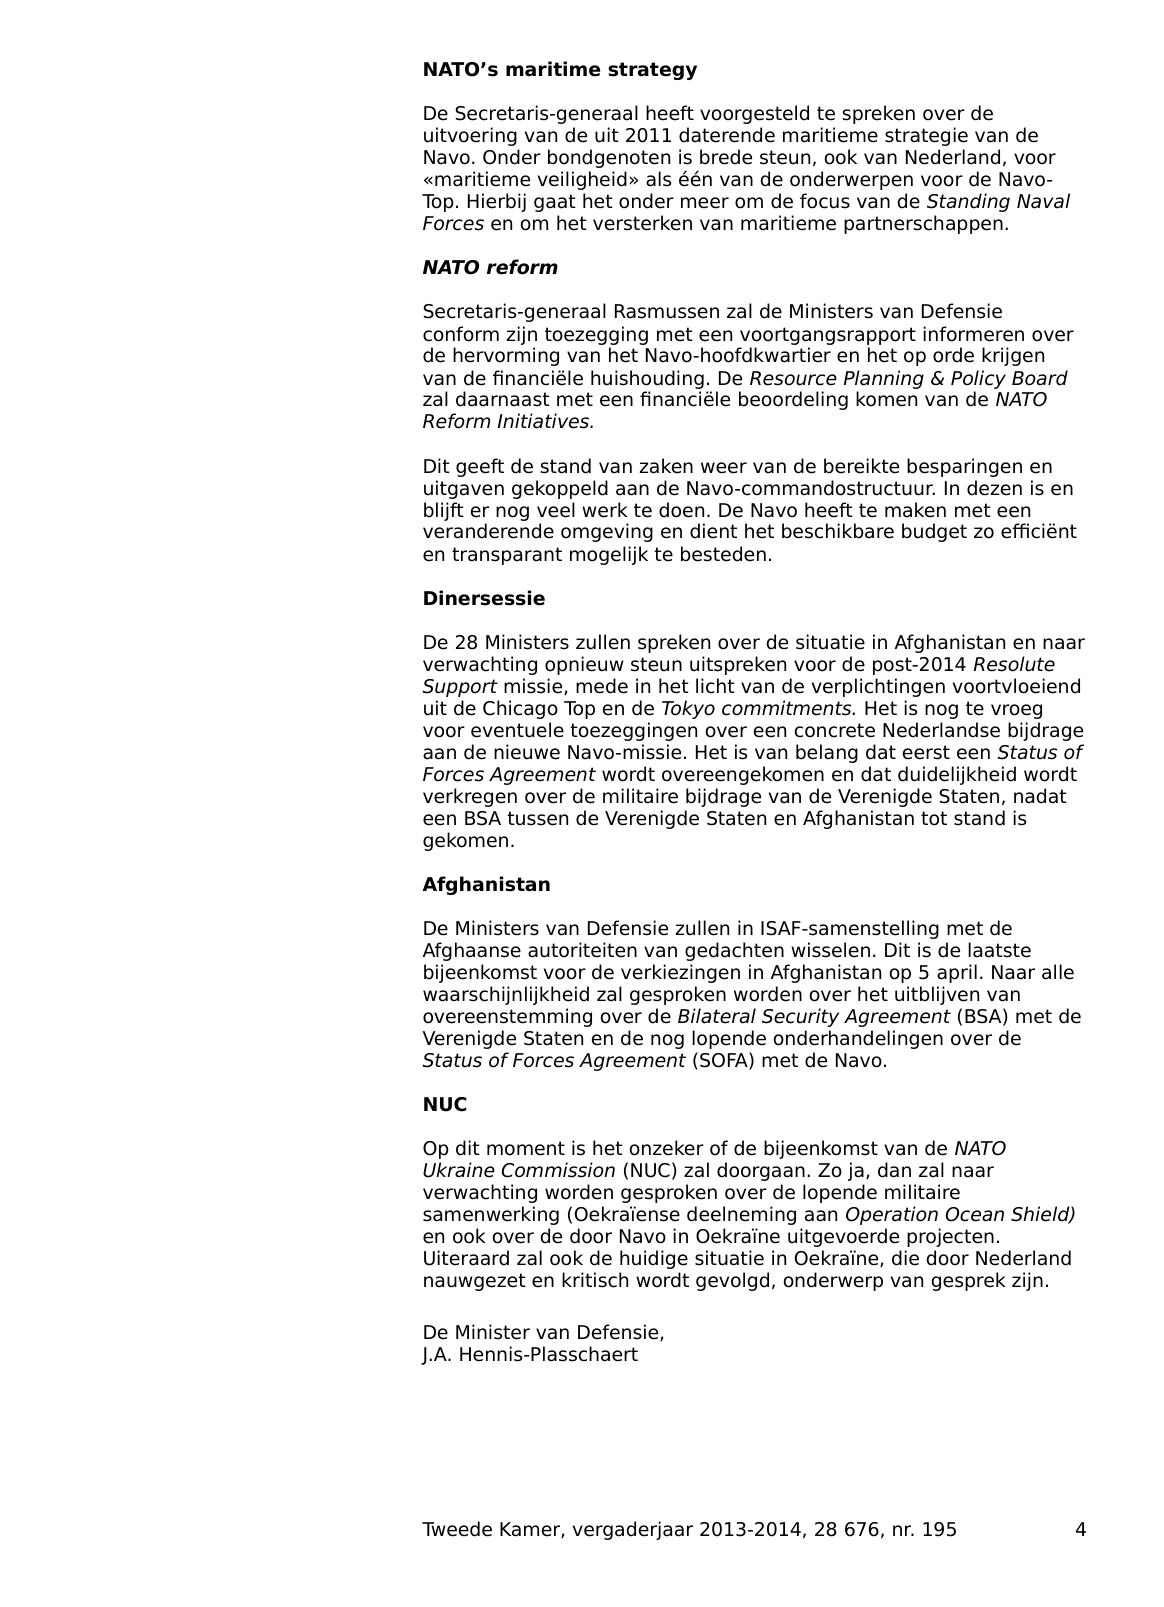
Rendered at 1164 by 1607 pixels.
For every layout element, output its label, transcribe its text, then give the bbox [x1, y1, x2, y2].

text Dit geeft de stand van zaken weer van de bereikte besparingen en uitgaven gekoppeld aan de Navo-commandostructuur. In dezen is en blijft er nog veel werk te doen. De Navo heeft te maken met een veranderende omgeving en dient het beschikbare budget zo efficiënt en transparant mogelijk te besteden. [422, 456, 1087, 565]
subtitle Afghanistan [422, 874, 1087, 896]
text Op dit moment is het onzeker of de bijeenkomst van de NATO Ukraine Commission (NUC) zal doorgaan. Zo ja, dan zal naar verwachting worden gesproken over de lopende militaire samenwerking (Oekraïense deelneming aan Operation Ocean Shield) en ook over de door Navo in Oekraïne uitgevoerde projecten. Uiteraard zal ook de huidige situatie in Oekraïne, die door Nederland nauwgezet en kritisch wordt gevolgd, onderwerp van gesprek zijn. [422, 1138, 1087, 1292]
text Secretaris-generaal Rasmussen zal de Ministers van Defensie conform zijn toezegging met een voortgangsrapport informeren over de hervorming van het Navo-hoofdkwartier en het op orde krijgen van de financiële huishouding. De Resource Planning & Policy Board zal daarnaast met een financiële beoordeling komen van de NATO Reform Initiatives. [422, 301, 1087, 433]
subtitle NATO reform [422, 257, 1087, 279]
text De 28 Ministers zullen spreken over de situatie in Afghanistan en naar verwachting opnieuw steun uitspreken voor de post-2014 Resolute Support missie, mede in het licht van de verplichtingen voortvloeiend uit de Chicago Top en de Tokyo commitments. Het is nog te vroeg voor eventuele toezeggingen over een concrete Nederlandse bijdrage aan de nieuwe Navo-missie. Het is van belang dat eerst een Status of Forces Agreement wordt overeengekomen en dat duidelijkheid wordt verkregen over de militaire bijdrage van de Verenigde Staten, nadat een BSA tussen de Verenigde Staten en Afghanistan tot stand is gekomen. [422, 632, 1087, 852]
text De Secretaris-generaal heeft voorgesteld te spreken over de uitvoering van de uit 2011 daterende maritieme strategie van de Navo. Onder bondgenoten is brede steun, ook van Nederland, voor «maritieme veiligheid» als één van de onderwerpen voor de Navo-Top. Hierbij gaat het onder meer om de focus van de Standing Naval Forces en om het versterken van maritieme partnerschappen. [422, 103, 1087, 235]
subtitle NUC [422, 1094, 1087, 1116]
subtitle Dinersessie [422, 588, 1087, 609]
text De Minister van Defensie, J.A. Hennis-Plasschaert [422, 1322, 1087, 1366]
text De Ministers van Defensie zullen in ISAF-samenstelling met de Afghaanse autoriteiten van gedachten wisselen. Dit is de laatste bijeenkomst voor de verkiezingen in Afghanistan op 5 april. Naar alle waarschijnlijkheid zal gesproken worden over het uitblijven van overeenstemming over de Bilateral Security Agreement (BSA) met de Verenigde Staten en de nog lopende onderhandelingen over de Status of Forces Agreement (SOFA) met de Navo. [422, 918, 1087, 1072]
subtitle NATO’s maritime strategy [422, 59, 1087, 81]
